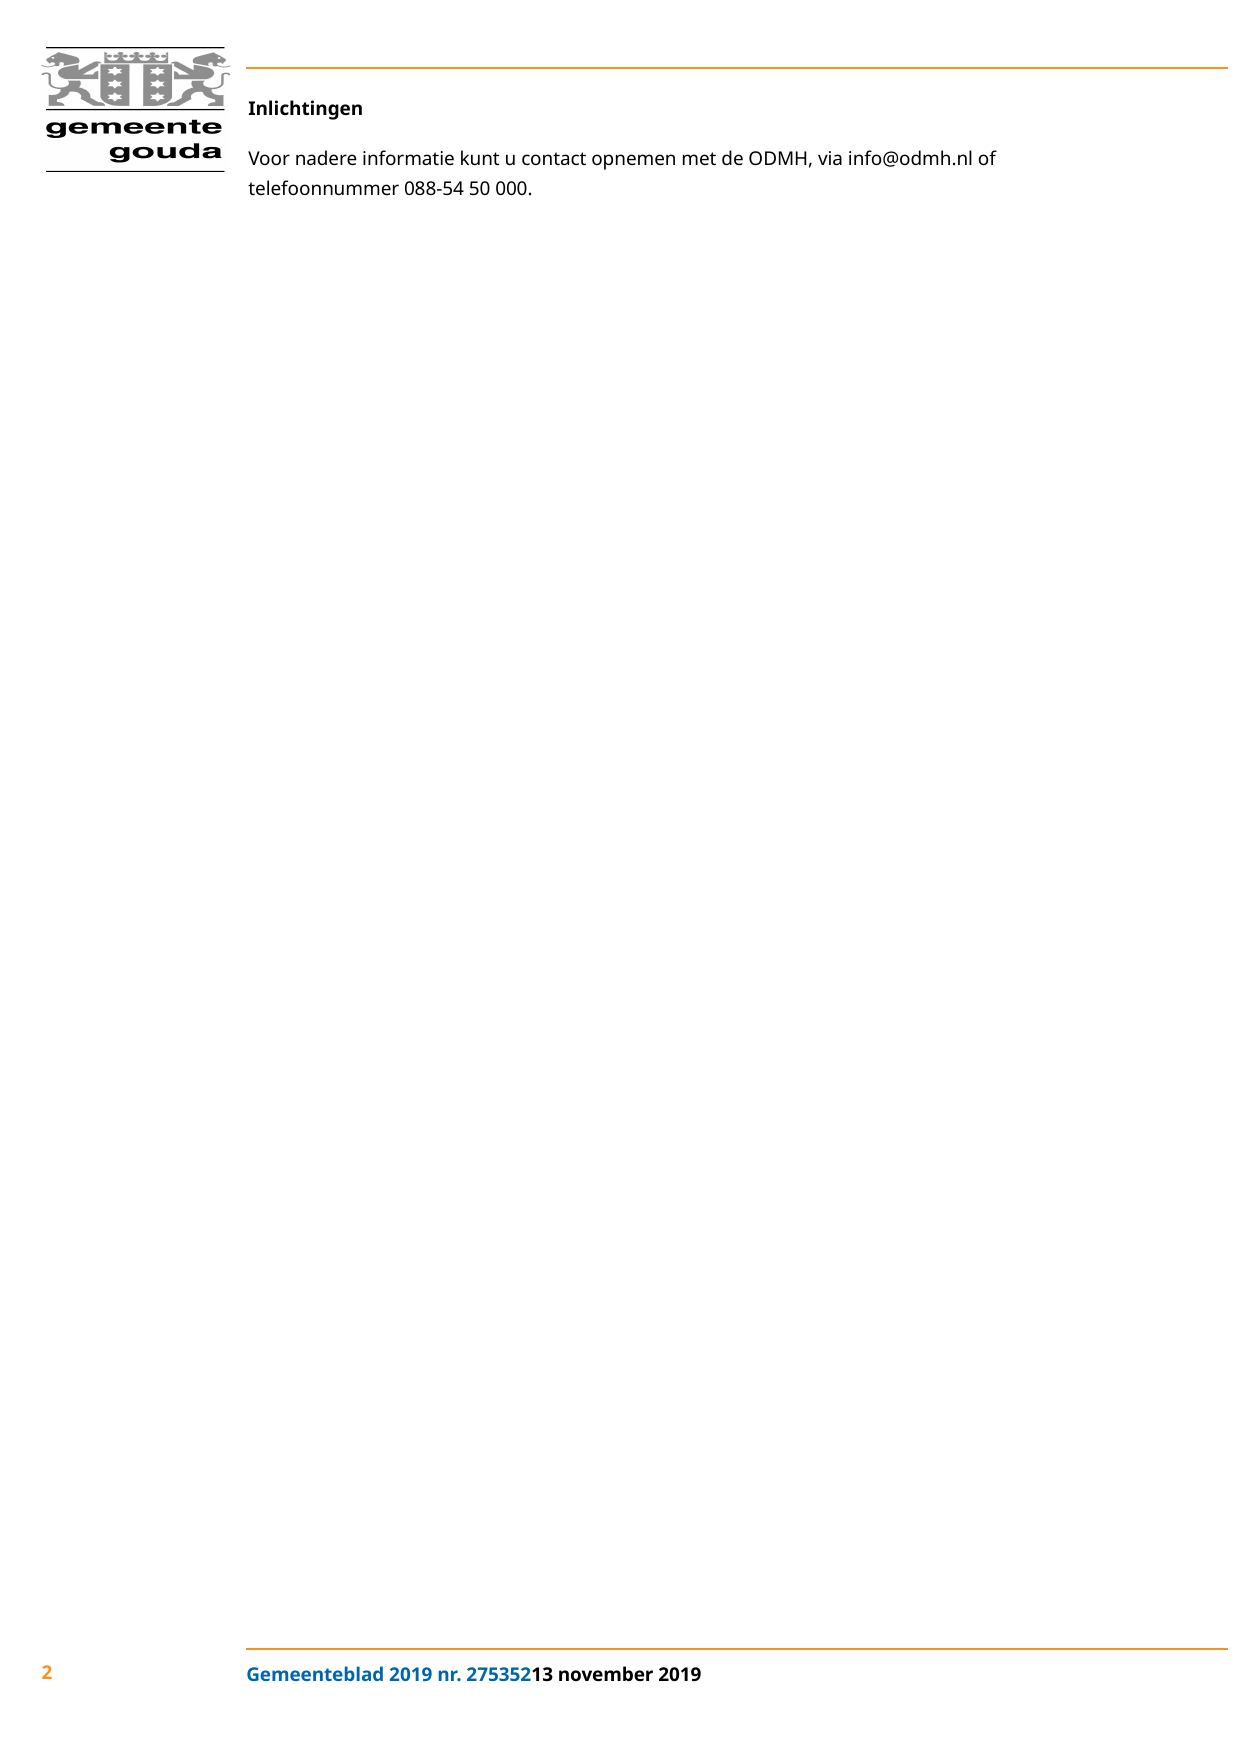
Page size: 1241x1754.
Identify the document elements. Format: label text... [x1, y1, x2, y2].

text Voor nadere informatie kunt u contact opnemen met de ODMH, via info@odmh.nl of telefoonnummer 088-54 50 000. [248, 145, 1152, 201]
picture [41, 47, 231, 172]
text Inlichtingen [248, 95, 1152, 121]
